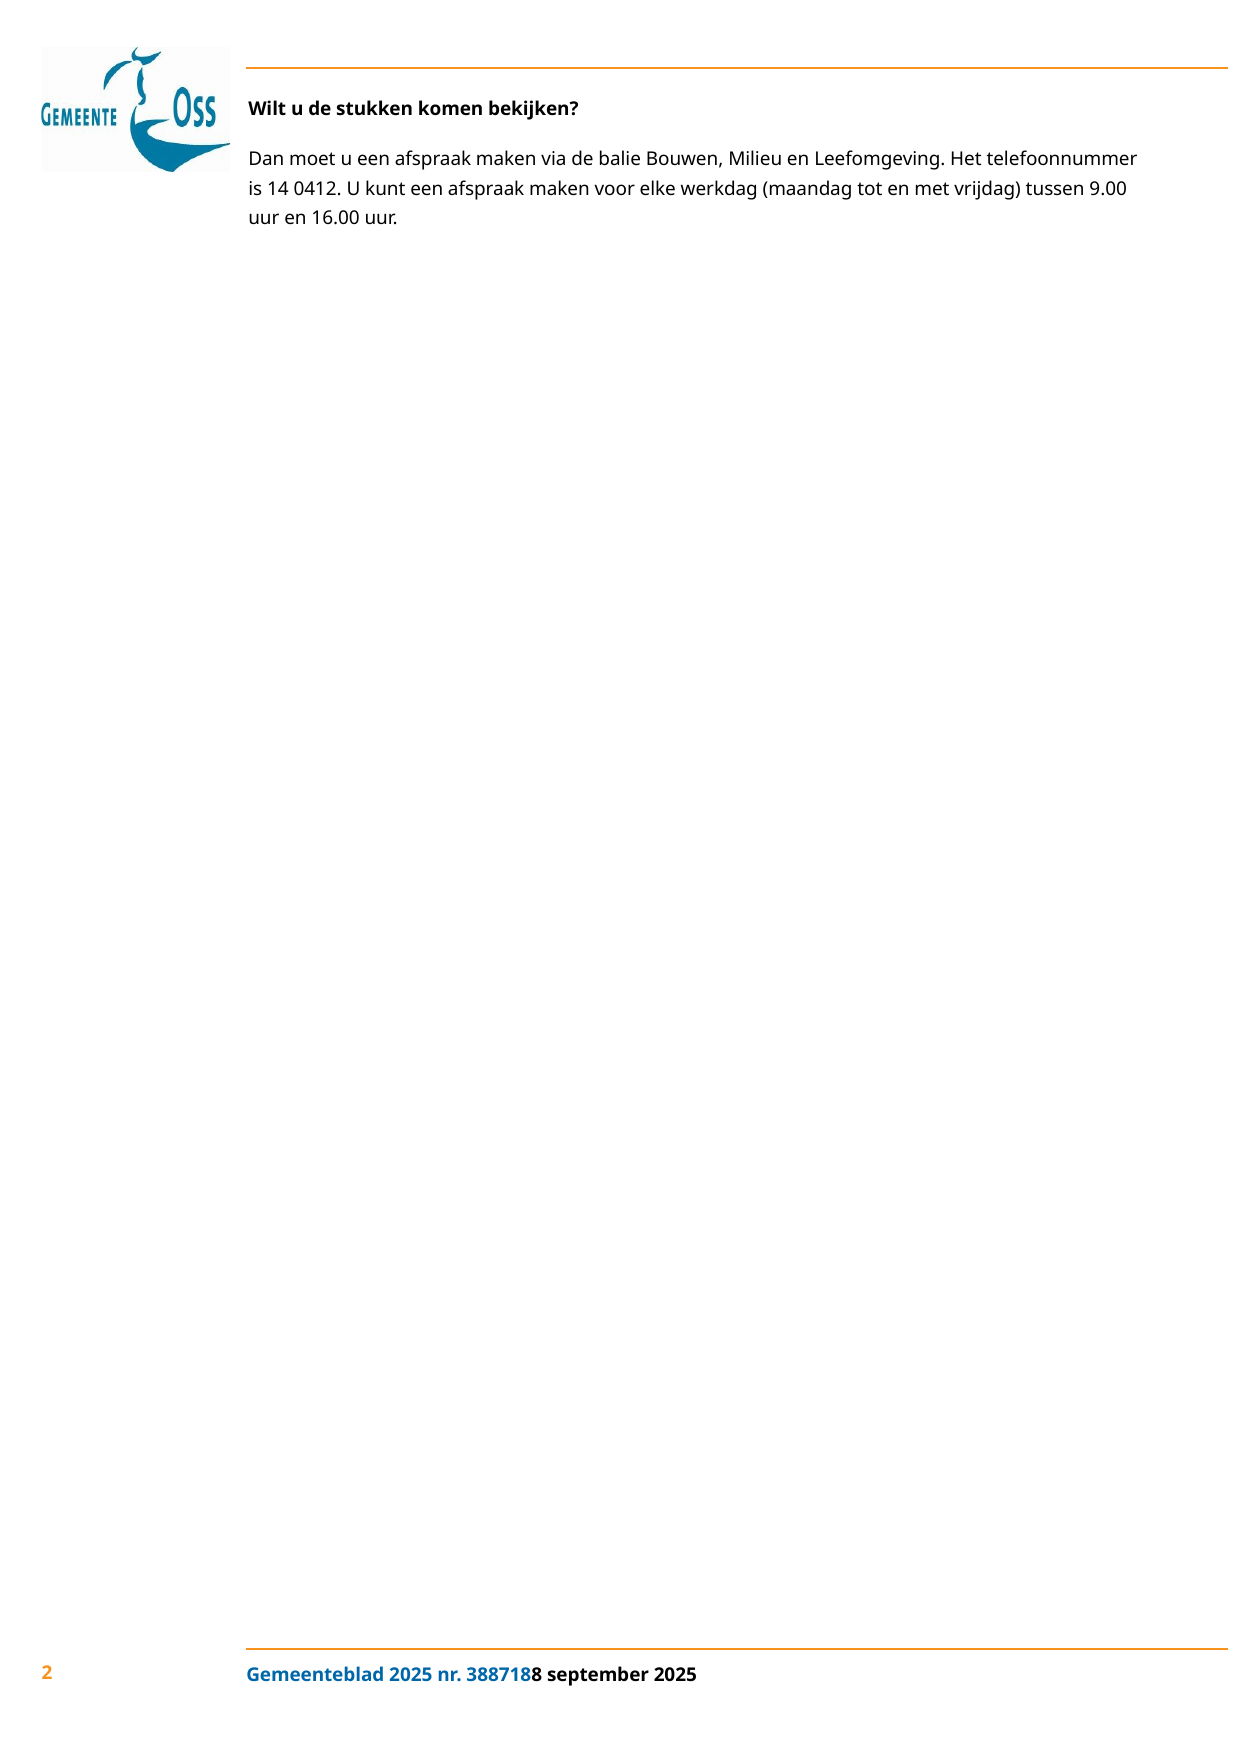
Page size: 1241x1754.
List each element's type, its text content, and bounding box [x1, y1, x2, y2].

text Dan moet u een afspraak maken via de balie Bouwen, Milieu en Leefomgeving. Het telefoonnummer is 14 0412. U kunt een afspraak maken voor elke werkdag (maandag tot en met vrijdag) tussen 9.00 uur en 16.00 uur. [248, 145, 1152, 230]
text Wilt u de stukken komen bekijken? [248, 95, 1152, 121]
picture [41, 47, 231, 172]
